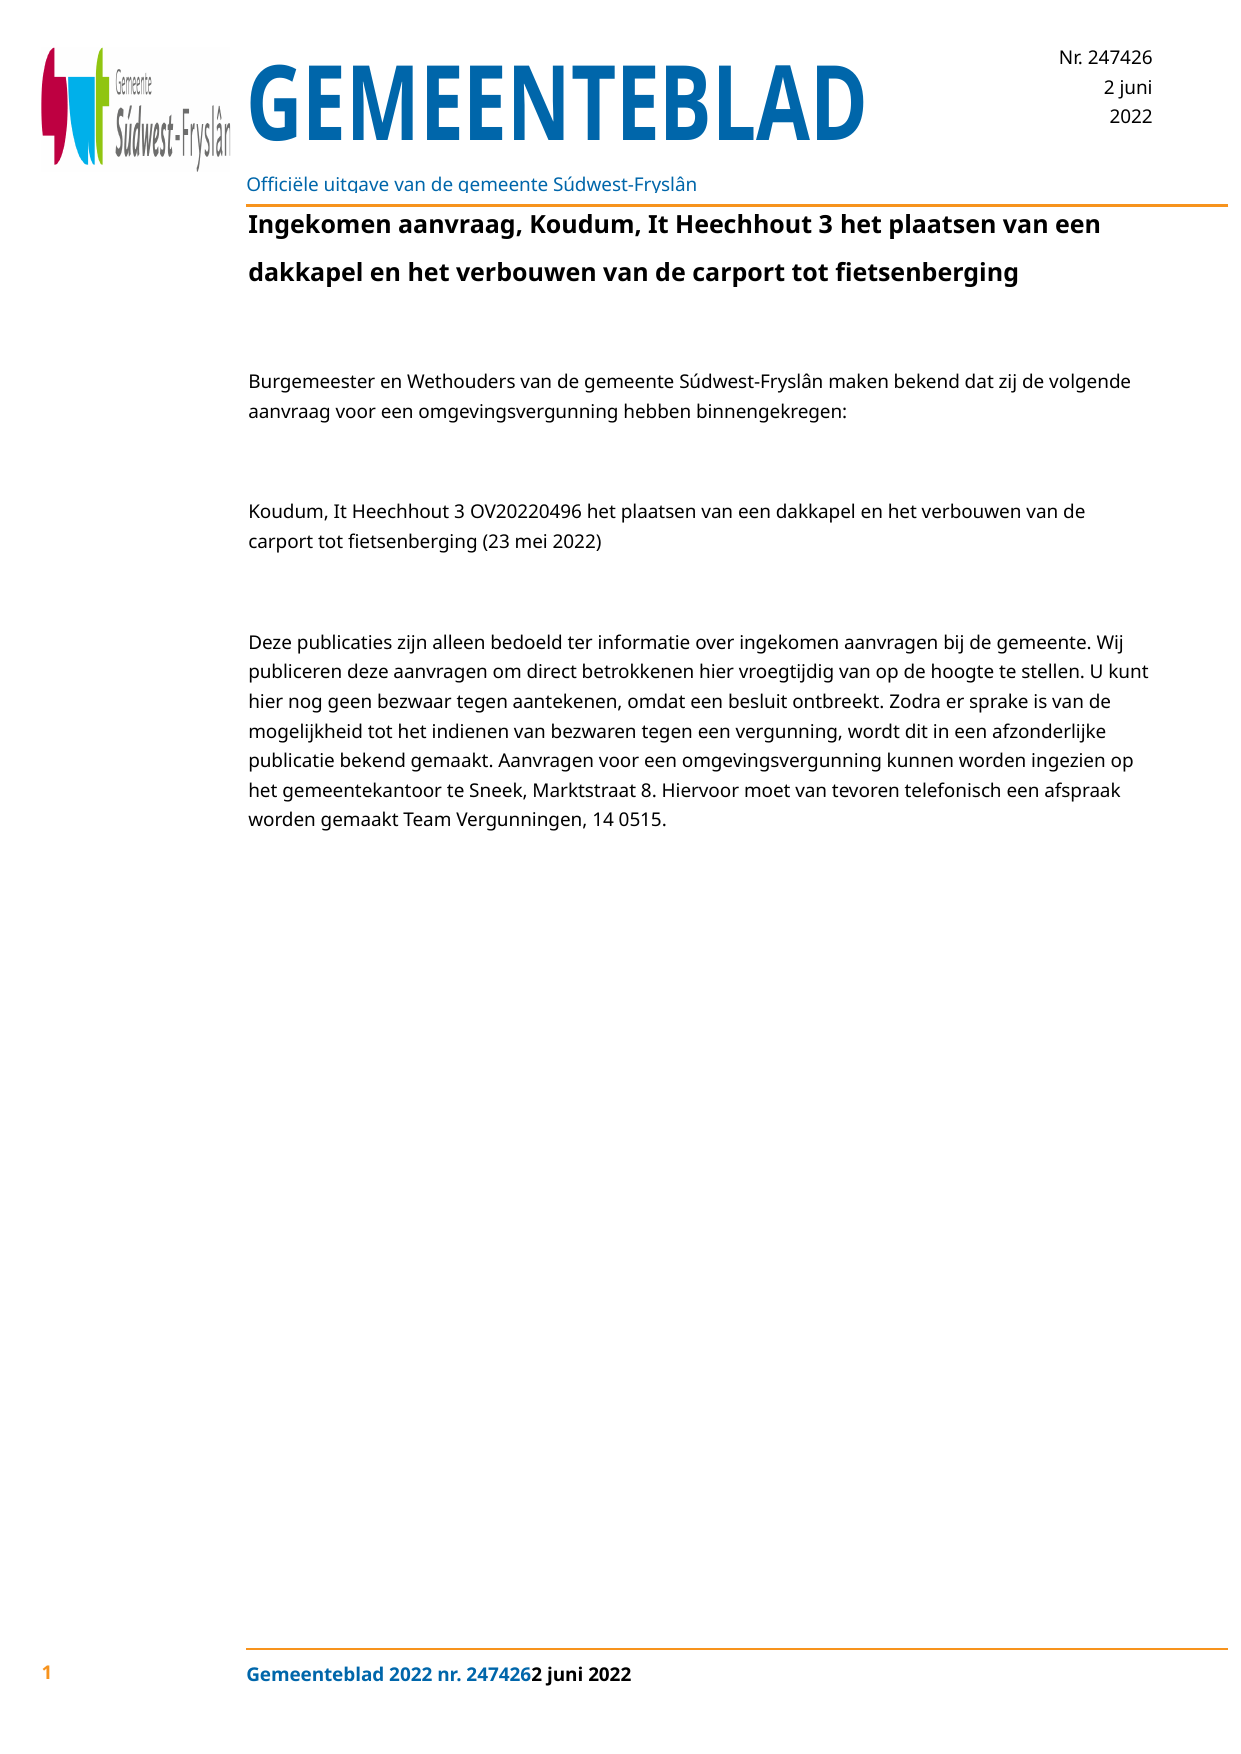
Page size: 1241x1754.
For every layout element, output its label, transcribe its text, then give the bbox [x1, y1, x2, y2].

text Ingekomen aanvraag, Koudum, It Heechhout 3 het plaatsen van een dakkapel en het verbouwen van de carport tot fietsenberging [248, 207, 1152, 288]
text Koudum, It Heechhout 3 OV20220496 het plaatsen van een dakkapel en het verbouwen van de carport tot fietsenberging (23 mei 2022) [248, 499, 1152, 554]
text Burgemeester en Wethouders van de gemeente Súdwest-Fryslân maken bekend dat zij de volgende aanvraag voor een omgevingsvergunning hebben binnengekregen: [248, 368, 1152, 424]
picture [41, 47, 231, 172]
text Deze publicaties zijn alleen bedoeld ter informatie over ingekomen aanvragen bij de gemeente. Wij publiceren deze aanvragen om direct betrokkenen hier vroegtijdig van op de hoogte te stellen. U kunt hier nog geen bezwaar tegen aantekenen, omdat een besluit ontbreekt. Zodra er sprake is van de mogelijkheid tot het indienen van bezwaren tegen een vergunning, wordt dit in een afzonderlijke publicatie bekend gemaakt. Aanvragen voor een omgevingsvergunning kunnen worden ingezien op het gemeentekantoor te Sneek, Marktstraat 8. Hiervoor moet van tevoren telefonisch een afspraak worden gemaakt Team Vergunningen, 14 0515. [248, 629, 1152, 832]
